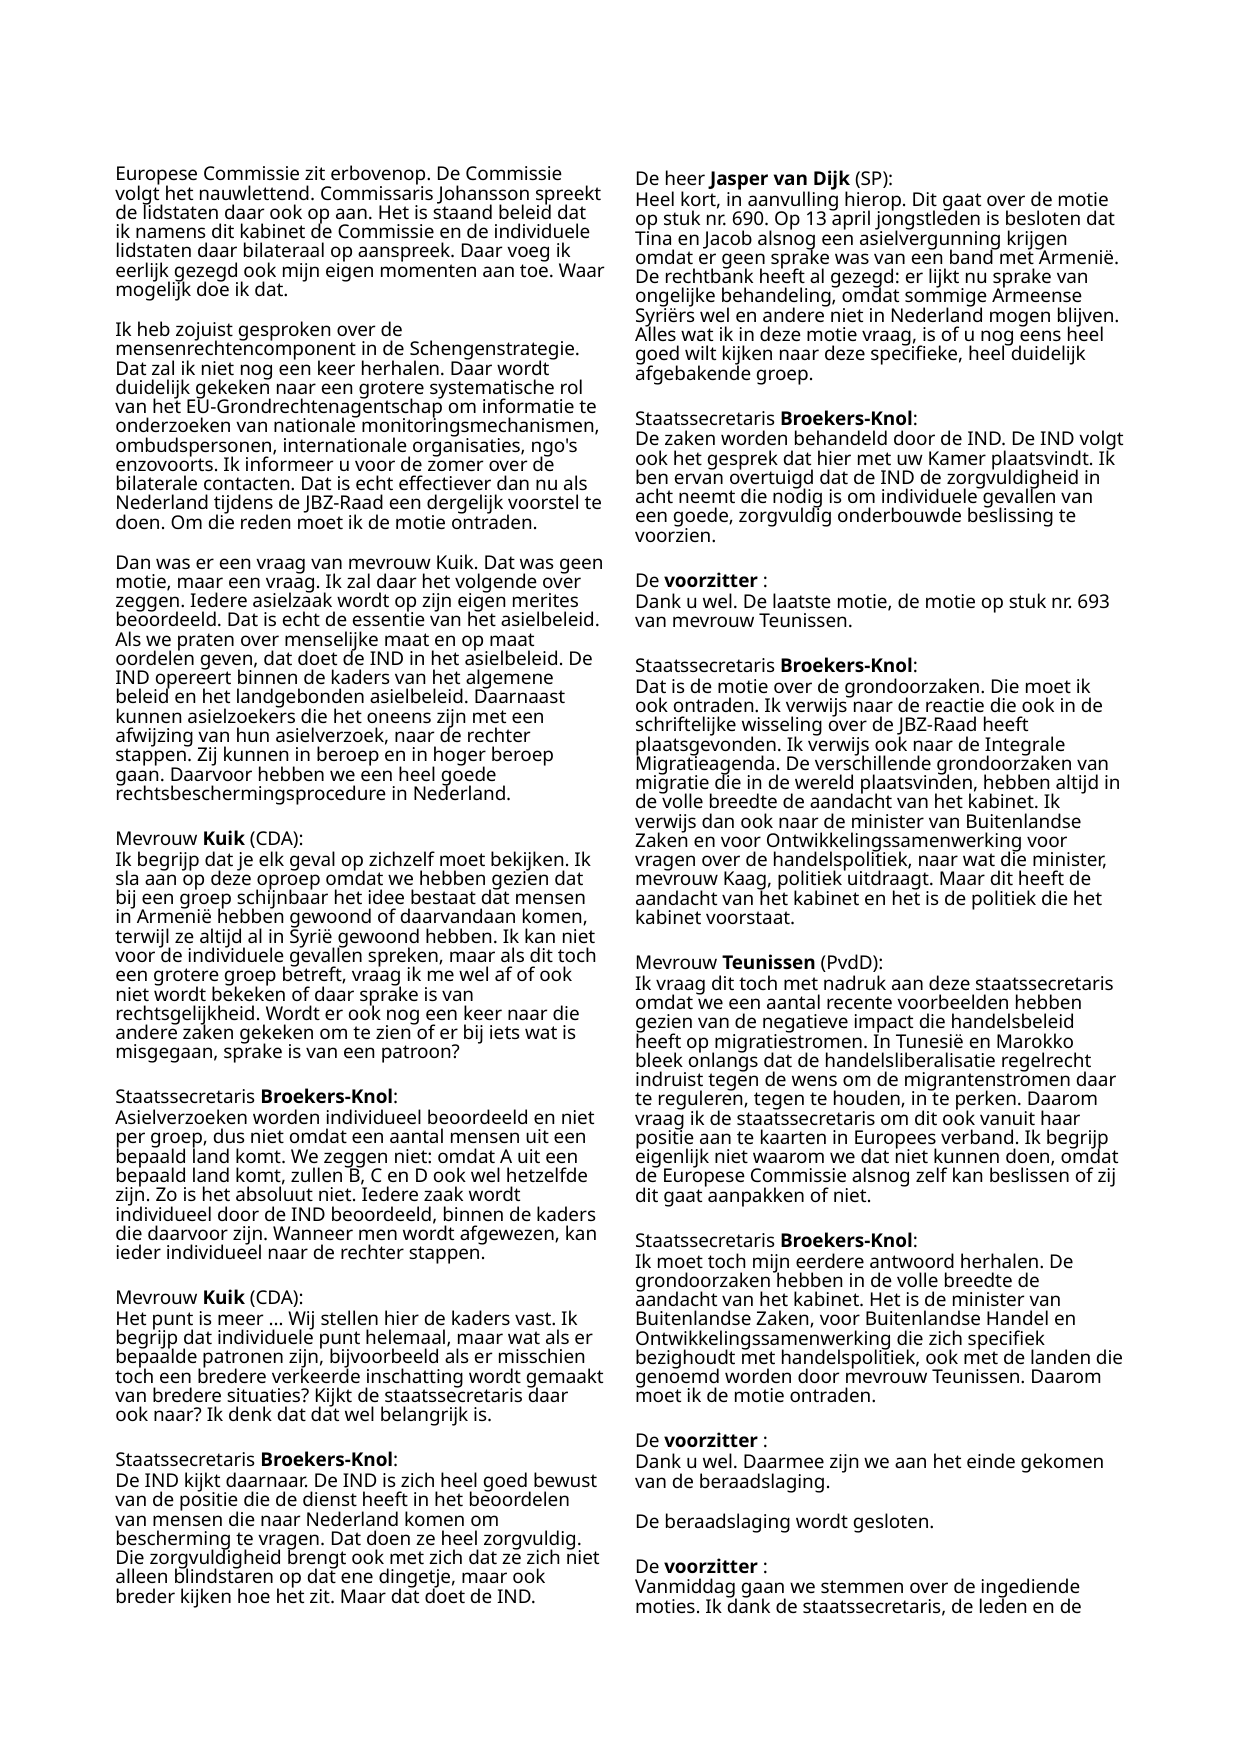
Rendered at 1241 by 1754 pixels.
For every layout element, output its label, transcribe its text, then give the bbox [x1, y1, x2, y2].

text Staatssecretaris Broekers-Knol: [635, 652, 1125, 678]
text Staatssecretaris Broekers-Knol: [635, 405, 1125, 430]
text Mevrouw Kuik (CDA): [115, 825, 605, 851]
text Staatssecretaris Broekers-Knol: [115, 1446, 605, 1472]
text Staatssecretaris Broekers-Knol: [635, 1227, 1125, 1253]
text Dan was er een vraag van mevrouw Kuik. Dat was geen motie, maar een vraag. Ik zal daar het volgende over zeggen. Iedere asielzaak wordt op zijn eigen merites beoordeeld. Dat is echt de essentie van het asielbeleid. Als we praten over menselijke maat en op maat oordelen geven, dat doet de IND in het asielbeleid. De IND opereert binnen de kaders van het algemene beleid en het landgebonden asielbeleid. Daarnaast kunnen asielzoekers die het oneens zijn met een afwijzing van hun asielverzoek, naar de rechter stappen. Zij kunnen in beroep en in hoger beroep gaan. Daarvoor hebben we een heel goede rechtsbeschermingsprocedure in Nederland. [115, 554, 605, 804]
text Mevrouw Teunissen (PvdD): [635, 949, 1125, 975]
text Asielverzoeken worden individueel beoordeeld en niet per groep, dus niet omdat een aantal mensen uit een bepaald land komt. We zeggen niet: omdat A uit een bepaald land komt, zullen B, C en D ook wel hetzelfde zijn. Zo is het absoluut niet. Iedere zaak wordt individueel door de IND beoordeeld, binnen de kaders die daarvoor zijn. Wanneer men wordt afgewezen, kan ieder individueel naar de rechter stappen. [115, 1109, 605, 1263]
text De zaken worden behandeld door de IND. De IND volgt ook het gesprek dat hier met uw Kamer plaatsvindt. Ik ben ervan overtuigd dat de IND de zorgvuldigheid in acht neemt die nodig is om individuele gevallen van een goede, zorgvuldig onderbouwde beslissing te voorzien. [635, 430, 1125, 546]
text Mevrouw Kuik (CDA): [115, 1284, 605, 1310]
text De voorzitter : [635, 567, 1125, 593]
text Ik begrijp dat je elk geval op zichzelf moet bekijken. Ik sla aan op deze oproep omdat we hebben gezien dat bij een groep schijnbaar het idee bestaat dat mensen in Armenië hebben gewoond of daarvandaan komen, terwijl ze altijd al in Syrië gewoond hebben. Ik kan niet voor de individuele gevallen spreken, maar als dit toch een grotere groep betreft, vraag ik me wel af of ook niet wordt bekeken of daar sprake is van rechtsgelijkheid. Wordt er ook nog een keer naar die andere zaken gekeken om te zien of er bij iets wat is misgegaan, sprake is van een patroon? [115, 851, 605, 1063]
text De beraadslaging wordt gesloten. [635, 1513, 1125, 1532]
text Vanmiddag gaan we stemmen over de ingediende moties. Ik dank de staatssecretaris, de leden en de [635, 1578, 1125, 1617]
text De heer Jasper van Dijk (SP): [635, 165, 1125, 191]
text Dank u wel. Daarmee zijn we aan het einde gekomen van de beraadslaging. [635, 1453, 1125, 1492]
text Ik vraag dit toch met nadruk aan deze staatssecretaris omdat we een aantal recente voorbeelden hebben gezien van de negatieve impact die handelsbeleid heeft op migratiestromen. In Tunesië en Marokko bleek onlangs dat de handelsliberalisatie regelrecht indruist tegen de wens om de migrantenstromen daar te reguleren, tegen te houden, in te perken. Daarom vraag ik de staatssecretaris om dit ook vanuit haar positie aan te kaarten in Europees verband. Ik begrijp eigenlijk niet waarom we dat niet kunnen doen, omdat de Europese Commissie alsnog zelf kan beslissen of zij dit gaat aanpakken of niet. [635, 975, 1125, 1206]
text Het punt is meer … Wij stellen hier de kaders vast. Ik begrijp dat individuele punt helemaal, maar wat als er bepaalde patronen zijn, bijvoorbeeld als er misschien toch een bredere verkeerde inschatting wordt gemaakt van bredere situaties? Kijkt de staatssecretaris daar ook naar? Ik denk dat dat wel belangrijk is. [115, 1310, 605, 1426]
text Ik moet toch mijn eerdere antwoord herhalen. De grondoorzaken hebben in de volle breedte de aandacht van het kabinet. Het is de minister van Buitenlandse Zaken, voor Buitenlandse Handel en Ontwikkelingssamenwerking die zich specifiek bezighoudt met handelspolitiek, ook met de landen die genoemd worden door mevrouw Teunissen. Daarom moet ik de motie ontraden. [635, 1253, 1125, 1407]
text Dank u wel. De laatste motie, de motie op stuk nr. 693 van mevrouw Teunissen. [635, 593, 1125, 631]
text Dat is de motie over de grondoorzaken. Die moet ik ook ontraden. Ik verwijs naar de reactie die ook in de schriftelijke wisseling over de JBZ-Raad heeft plaatsgevonden. Ik verwijs ook naar de Integrale Migratieagenda. De verschillende grondoorzaken van migratie die in de wereld plaatsvinden, hebben altijd in de volle breedte de aandacht van het kabinet. Ik verwijs dan ook naar de minister van Buitenlandse Zaken en voor Ontwikkelingssamenwerking voor vragen over de handelspolitiek, naar wat die minister, mevrouw Kaag, politiek uitdraagt. Maar dit heeft de aandacht van het kabinet en het is de politiek die het kabinet voorstaat. [635, 678, 1125, 928]
text De IND kijkt daarnaar. De IND is zich heel goed bewust van de positie die de dienst heeft in het beoordelen van mensen die naar Nederland komen om bescherming te vragen. Dat doen ze heel zorgvuldig. Die zorgvuldigheid brengt ook met zich dat ze zich niet alleen blindstaren op dat ene dingetje, maar ook breder kijken hoe het zit. Maar dat doet de IND. [115, 1472, 605, 1607]
text Heel kort, in aanvulling hierop. Dit gaat over de motie op stuk nr. 690. Op 13 april jongstleden is besloten dat Tina en Jacob alsnog een asielvergunning krijgen omdat er geen sprake was van een band met Armenië. De rechtbank heeft al gezegd: er lijkt nu sprake van ongelijke behandeling, omdat sommige Armeense Syriërs wel en andere niet in Nederland mogen blijven. Alles wat ik in deze motie vraag, is of u nog eens heel goed wilt kijken naar deze specifieke, heel duidelijk afgebakende groep. [635, 191, 1125, 384]
text De voorzitter : [635, 1428, 1125, 1453]
text Ik heb zojuist gesproken over de mensenrechtencomponent in de Schengenstrategie. Dat zal ik niet nog een keer herhalen. Daar wordt duidelijk gekeken naar een grotere systematische rol van het EU-Grondrechtenagentschap om informatie te onderzoeken van nationale monitoringsmechanismen, ombudspersonen, internationale organisaties, ngo's enzovoorts. Ik informeer u voor de zomer over de bilaterale contacten. Dat is echt effectiever dan nu als Nederland tijdens de JBZ-Raad een dergelijk voorstel te doen. Om die reden moet ik de motie ontraden. [115, 321, 605, 533]
text De voorzitter : [635, 1553, 1125, 1578]
text Europese Commissie zit erbovenop. De Commissie volgt het nauwlettend. Commissaris Johansson spreekt de lidstaten daar ook op aan. Het is staand beleid dat ik namens dit kabinet de Commissie en de individuele lidstaten daar bilateraal op aanspreek. Daar voeg ik eerlijk gezegd ook mijn eigen momenten aan toe. Waar mogelijk doe ik dat. [115, 165, 605, 300]
text Staatssecretaris Broekers-Knol: [115, 1083, 605, 1109]
